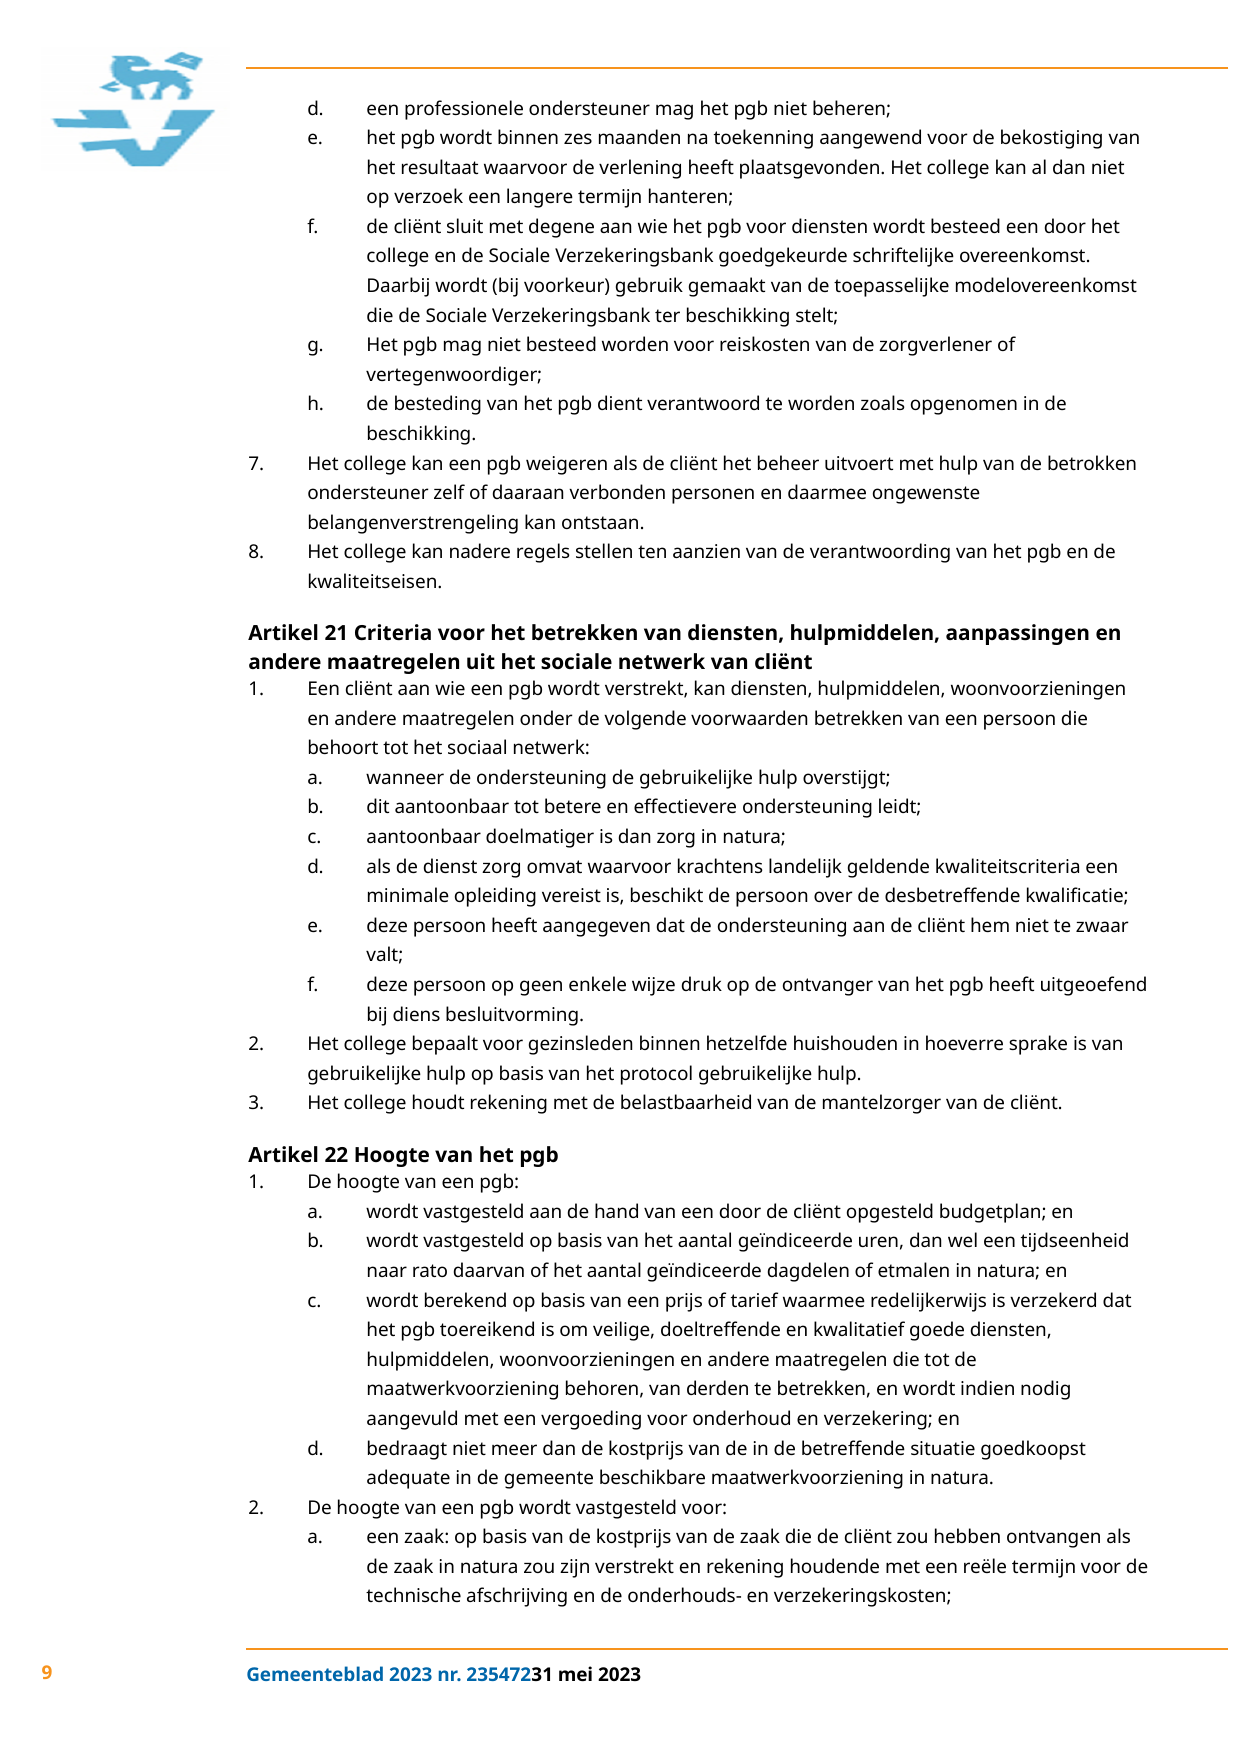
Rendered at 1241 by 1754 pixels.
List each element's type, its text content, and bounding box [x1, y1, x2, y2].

list wanneer de ondersteuning de gebruikelijke hulp overstijgt; [307, 764, 1152, 790]
list bedraagt niet meer dan de kostprijs van de in de betreffende situatie goedkoopst adequate in de gemeente beschikbare maatwerkvoorziening in natura. [307, 1435, 1152, 1490]
list Een cliënt aan wie een pgb wordt verstrekt, kan diensten, hulpmiddelen, woonvoorzieningen en andere maatregelen onder de volgende voorwaarden betrekken van een persoon die behoort tot het sociaal netwerk: [248, 675, 1152, 760]
list Het pgb mag niet besteed worden voor reiskosten van de zorgverlener of vertegenwoordiger; [307, 331, 1152, 387]
list dit aantoonbaar tot betere en effectievere ondersteuning leidt; [307, 794, 1152, 819]
list De hoogte van een pgb: [248, 1168, 1152, 1194]
list wordt berekend op basis van een prijs of tarief waarmee redelijkerwijs is verzekerd dat het pgb toereikend is om veilige, doeltreffende en kwalitatief goede diensten, hulpmiddelen, woonvoorzieningen en andere maatregelen die tot de maatwerkvoorziening behoren, van derden te betrekken, en wordt indien nodig aangevuld met een vergoeding voor onderhoud en verzekering; en [307, 1287, 1152, 1431]
list als de dienst zorg omvat waarvoor krachtens landelijk geldende kwaliteitscriteria een minimale opleiding vereist is, beschikt de persoon over de desbetreffende kwalificatie; [307, 853, 1152, 908]
list deze persoon op geen enkele wijze druk op de ontvanger van het pgb heeft uitgeoefend bij diens besluitvorming. [307, 971, 1152, 1027]
list Het college kan een pgb weigeren als de cliënt het beheer uitvoert met hulp van de betrokken ondersteuner zelf of daaraan verbonden personen en daarmee ongewenste belangenverstrengeling kan ontstaan. [248, 450, 1152, 535]
list wordt vastgesteld op basis van het aantal geïndiceerde uren, dan wel een tijdseenheid naar rato daarvan of het aantal geïndiceerde dagdelen of etmalen in natura; en [307, 1228, 1152, 1283]
text Artikel 22 Hoogte van het pgb [248, 1140, 1152, 1168]
list de cliënt sluit met degene aan wie het pgb voor diensten wordt besteed een door het college en de Sociale Verzekeringsbank goedgekeurde schriftelijke overeenkomst. Daarbij wordt (bij voorkeur) gebruik gemaakt van de toepasselijke modelovereenkomst die de Sociale Verzekeringsbank ter beschikking stelt; [307, 213, 1152, 328]
list deze persoon heeft aangegeven dat de ondersteuning aan de cliënt hem niet te zwaar valt; [307, 912, 1152, 967]
list De hoogte van een pgb wordt vastgesteld voor: [248, 1494, 1152, 1519]
list de besteding van het pgb dient verantwoord te worden zoals opgenomen in de beschikking. [307, 391, 1152, 446]
list Het college bepaalt voor gezinsleden binnen hetzelfde huishouden in hoeverre sprake is van gebruikelijke hulp op basis van het protocol gebruikelijke hulp. [248, 1030, 1152, 1086]
list Het college kan nadere regels stellen ten aanzien van de verantwoording van het pgb en de kwaliteitseisen. [248, 538, 1152, 594]
list een zaak: op basis van de kostprijs van de zaak die de cliënt zou hebben ontvangen als de zaak in natura zou zijn verstrekt en rekening houdende met een reële termijn voor de technische afschrijving en de onderhouds- en verzekeringskosten; [307, 1523, 1152, 1608]
list aantoonbaar doelmatiger is dan zorg in natura; [307, 823, 1152, 849]
list een professionele ondersteuner mag het pgb niet beheren; [307, 95, 1152, 121]
list wordt vastgesteld aan de hand van een door de cliënt opgesteld budgetplan; en [307, 1198, 1152, 1224]
list het pgb wordt binnen zes maanden na toekenning aangewend voor de bekostiging van het resultaat waarvoor de verlening heeft plaatsgevonden. Het college kan al dan niet op verzoek een langere termijn hanteren; [307, 124, 1152, 209]
text Artikel 21 Criteria voor het betrekken van diensten, hulpmiddelen, aanpassingen en andere maatregelen uit het sociale netwerk van cliënt [248, 618, 1152, 675]
list Het college houdt rekening met de belastbaarheid van de mantelzorger van de cliënt. [248, 1089, 1152, 1115]
picture [41, 47, 231, 172]
